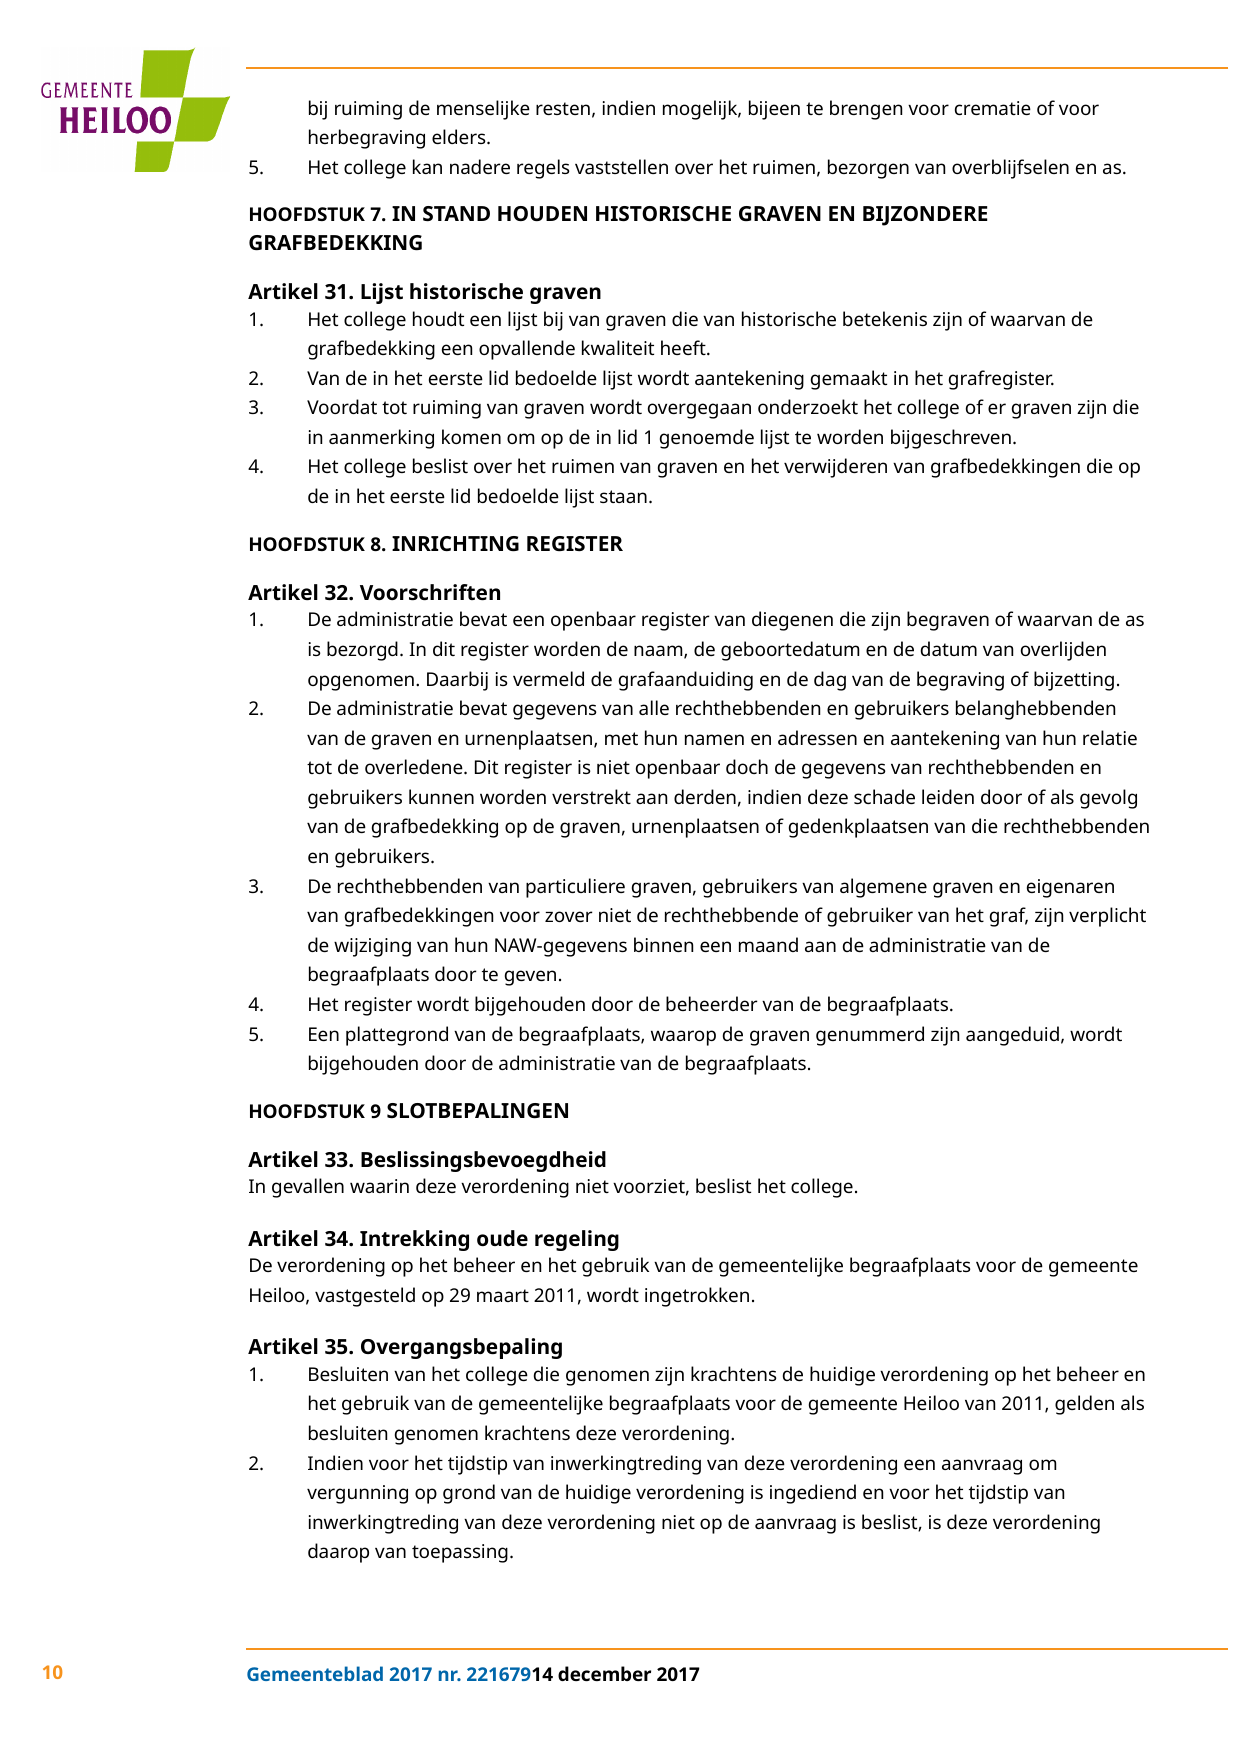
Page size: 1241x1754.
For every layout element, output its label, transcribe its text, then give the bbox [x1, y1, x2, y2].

list Het college kan nadere regels vaststellen over het ruimen, bezorgen van overblijfselen en as. [248, 154, 1152, 180]
picture [41, 47, 231, 172]
list Het register wordt bijgehouden door de beheerder van de begraafplaats. [248, 991, 1152, 1017]
list Voordat tot ruiming van graven wordt overgegaan onderzoekt het college of er graven zijn die in aanmerking komen om op de in lid 1 genoemde lijst te worden bijgeschreven. [248, 394, 1152, 450]
list Het college houdt een lijst bij van graven die van historische betekenis zijn of waarvan de grafbedekking een opvallende kwaliteit heeft. [248, 306, 1152, 361]
list De administratie bevat gegevens van alle rechthebbenden en gebruikers belanghebbenden van de graven en urnenplaatsen, met hun namen en adressen en aantekening van hun relatie tot de overledene. Dit register is niet openbaar doch de gegevens van rechthebbenden en gebruikers kunnen worden verstrekt aan derden, indien deze schade leiden door of als gevolg van de grafbedekking op de graven, urnenplaatsen of gedenkplaatsen van die rechthebbenden en gebruikers. [248, 695, 1152, 869]
text De verordening op het beheer en het gebruik van de gemeentelijke begraafplaats voor de gemeente Heiloo, vastgesteld op 29 maart 2011, wordt ingetrokken. [248, 1252, 1152, 1308]
list Van de in het eerste lid bedoelde lijst wordt aantekening gemaakt in het grafregister. [248, 365, 1152, 391]
list Besluiten van het college die genomen zijn krachtens de huidige verordening op het beheer en het gebruik van de gemeentelijke begraafplaats voor de gemeente Heiloo van 2011, gelden als besluiten genomen krachtens deze verordening. [248, 1361, 1152, 1446]
text Artikel 34. Intrekking oude regeling [248, 1224, 1152, 1252]
list De rechthebbenden van particuliere graven, gebruikers van algemene graven en eigenaren van grafbedekkingen voor zover niet de rechthebbende of gebruiker van het graf, zijn verplicht de wijziging van hun NAW-gegevens binnen een maand aan de administratie van de begraafplaats door te geven. [248, 873, 1152, 987]
text HOOFDSTUK 9 SLOTBEPALINGEN [248, 1096, 1152, 1124]
text Artikel 35. Overgangsbepaling [248, 1332, 1152, 1361]
text Artikel 31. Lijst historische graven [248, 277, 1152, 306]
list Een plattegrond van de begraafplaats, waarop de graven genummerd zijn aangeduid, wordt bijgehouden door de administratie van de begraafplaats. [248, 1021, 1152, 1076]
text In gevallen waarin deze verordening niet voorziet, beslist het college. [248, 1174, 1152, 1199]
list Het college beslist over het ruimen van graven en het verwijderen van grafbedekkingen die op de in het eerste lid bedoelde lijst staan. [248, 454, 1152, 509]
list bij ruiming de menselijke resten, indien mogelijk, bijeen te brengen voor crematie of voor herbegraving elders. [248, 95, 1152, 150]
text HOOFDSTUK 7. IN STAND HOUDEN HISTORISCHE GRAVEN EN BIJZONDERE GRAFBEDEKKING [248, 199, 1152, 256]
list De administratie bevat een openbaar register van diegenen die zijn begraven of waarvan de as is bezorgd. In dit register worden de naam, de geboortedatum en de datum van overlijden opgenomen. Daarbij is vermeld de grafaanduiding en de dag van de begraving of bijzetting. [248, 607, 1152, 691]
text Artikel 33. Beslissingsbevoegdheid [248, 1145, 1152, 1174]
text Artikel 32. Voorschriften [248, 578, 1152, 607]
list Indien voor het tijdstip van inwerkingtreding van deze verordening een aanvraag om vergunning op grond van de huidige verordening is ingediend en voor het tijdstip van inwerkingtreding van deze verordening niet op de aanvraag is beslist, is deze verordening daarop van toepassing. [248, 1450, 1152, 1564]
text HOOFDSTUK 8. INRICHTING REGISTER [248, 529, 1152, 557]
